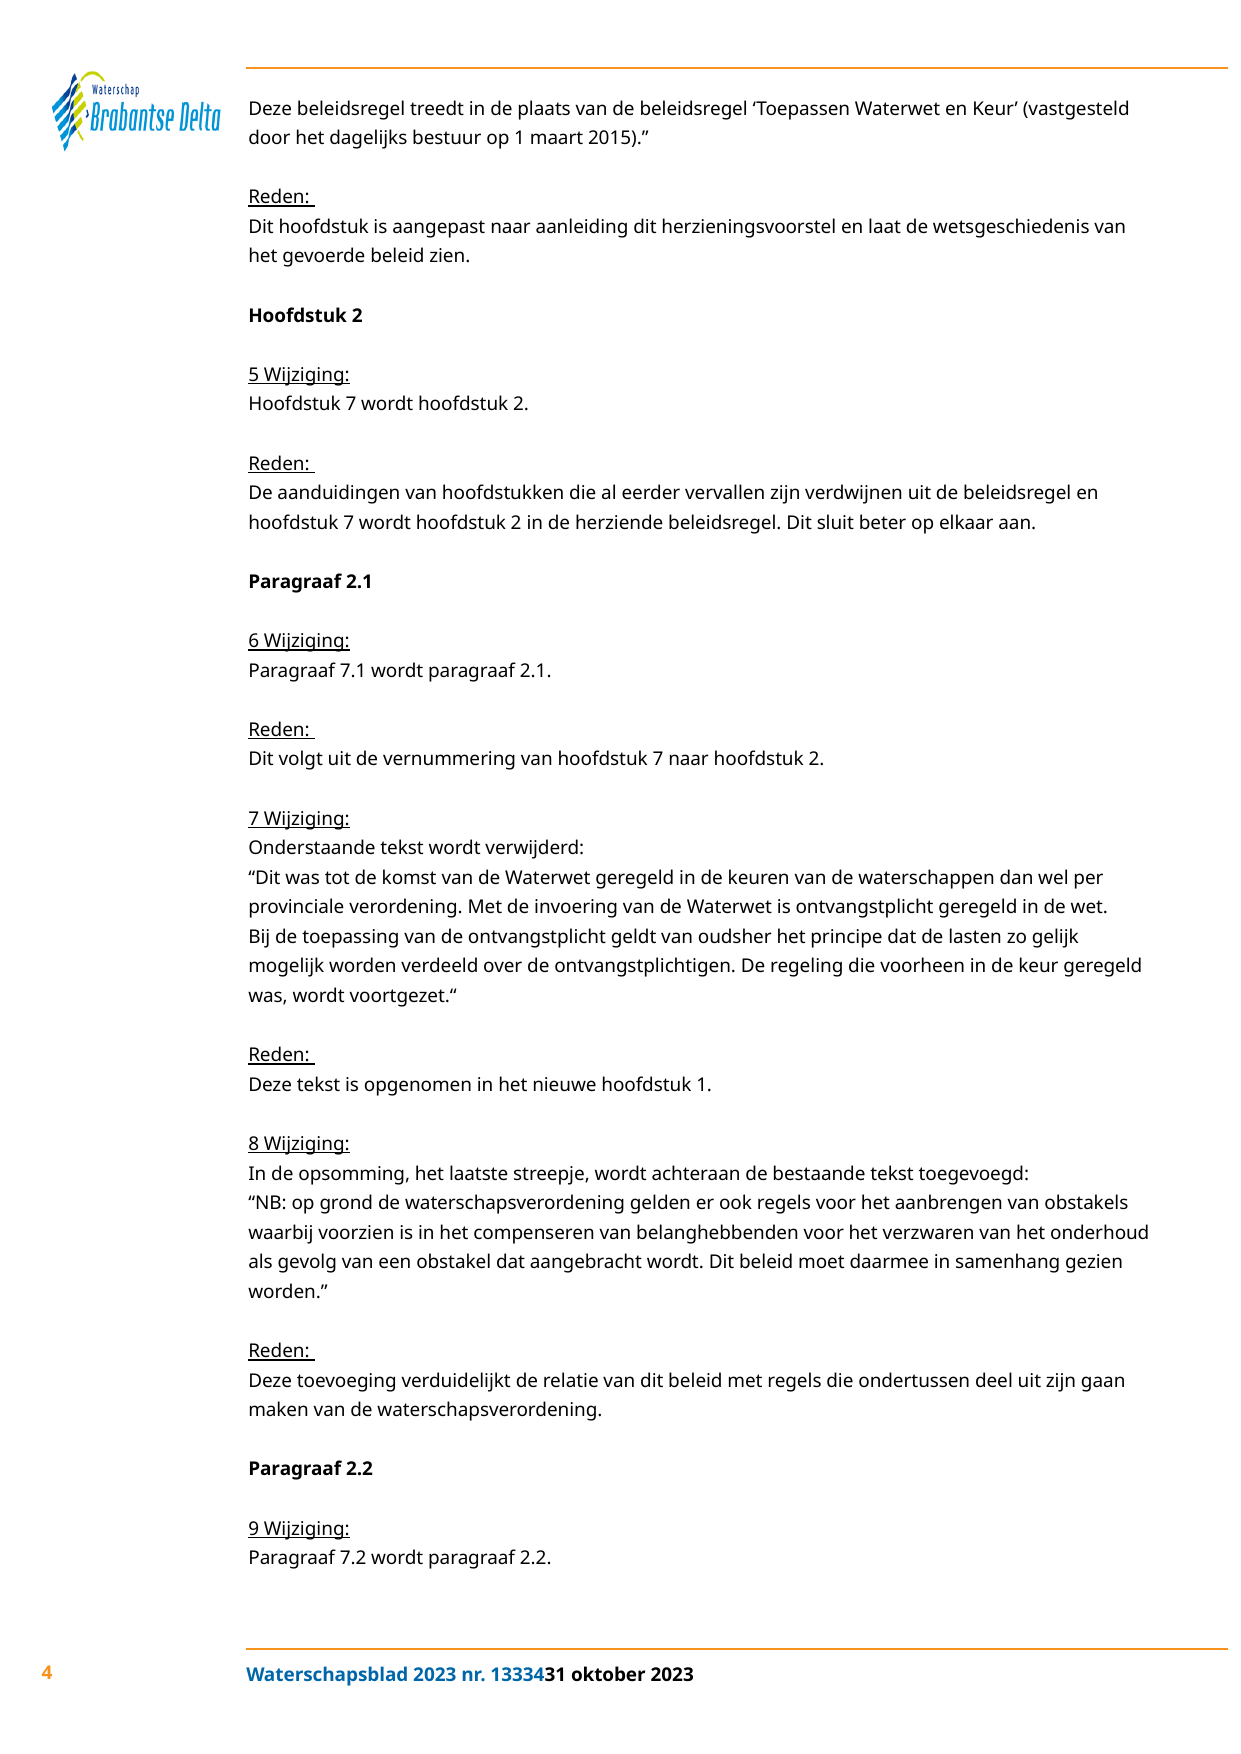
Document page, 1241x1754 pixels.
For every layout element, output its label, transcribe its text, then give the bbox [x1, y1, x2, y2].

text 7 Wijziging: [248, 805, 1152, 831]
text De aanduidingen van hoofdstukken die al eerder vervallen zijn verdwijnen uit de beleidsregel en hoofdstuk 7 wordt hoofdstuk 2 in de herziende beleidsregel. Dit sluit beter op elkaar aan. [248, 479, 1152, 535]
text Paragraaf 2.2 [248, 1456, 1152, 1481]
text Hoofdstuk 7 wordt hoofdstuk 2. [248, 391, 1152, 416]
text “Dit was tot de komst van de Waterwet geregeld in de keuren van de waterschappen dan wel per provinciale verordening. Met de invoering van de Waterwet is ontvangstplicht geregeld in de wet. [248, 864, 1152, 919]
text Reden: [248, 450, 1152, 476]
text Reden: [248, 183, 1152, 209]
text Reden: [248, 1041, 1152, 1067]
picture [41, 47, 231, 172]
text Dit volgt uit de vernummering van hoofdstuk 7 naar hoofdstuk 2. [248, 746, 1152, 771]
text 5 Wijziging: [248, 361, 1152, 387]
text In de opsomming, het laatste streepje, wordt achteraan de bestaande tekst toegevoegd: [248, 1160, 1152, 1186]
text Dit hoofdstuk is aangepast naar aanleiding dit herzieningsvoorstel en laat de wetsgeschiedenis van het gevoerde beleid zien. [248, 213, 1152, 268]
text 6 Wijziging: [248, 627, 1152, 653]
text Deze beleidsregel treedt in de plaats van de beleidsregel ‘Toepassen Waterwet en Keur’ (vastgesteld door het dagelijks bestuur op 1 maart 2015).” [248, 95, 1152, 150]
text Reden: [248, 1337, 1152, 1363]
text Paragraaf 7.1 wordt paragraaf 2.1. [248, 657, 1152, 683]
text Reden: [248, 716, 1152, 742]
text Bij de toepassing van de ontvangstplicht geldt van oudsher het principe dat de lasten zo gelijk mogelijk worden verdeeld over de ontvangstplichtigen. De regeling die voorheen in de keur geregeld was, wordt voortgezet.“ [248, 923, 1152, 1008]
text Deze toevoeging verduidelijkt de relatie van dit beleid met regels die ondertussen deel uit zijn gaan maken van de waterschapsverordening. [248, 1367, 1152, 1422]
text “NB: op grond de waterschapsverordening gelden er ook regels voor het aanbrengen van obstakels waarbij voorzien is in het compenseren van belanghebbenden voor het verzwaren van het onderhoud als gevolg van een obstakel dat aangebracht wordt. Dit beleid moet daarmee in samenhang gezien worden.” [248, 1189, 1152, 1304]
text Hoofdstuk 2 [248, 302, 1152, 328]
text 8 Wijziging: [248, 1130, 1152, 1156]
text 9 Wijziging: [248, 1515, 1152, 1541]
text Deze tekst is opgenomen in het nieuwe hoofdstuk 1. [248, 1071, 1152, 1097]
text Paragraaf 7.2 wordt paragraaf 2.2. [248, 1544, 1152, 1570]
text Onderstaande tekst wordt verwijderd: [248, 834, 1152, 860]
text Paragraaf 2.1 [248, 568, 1152, 594]
